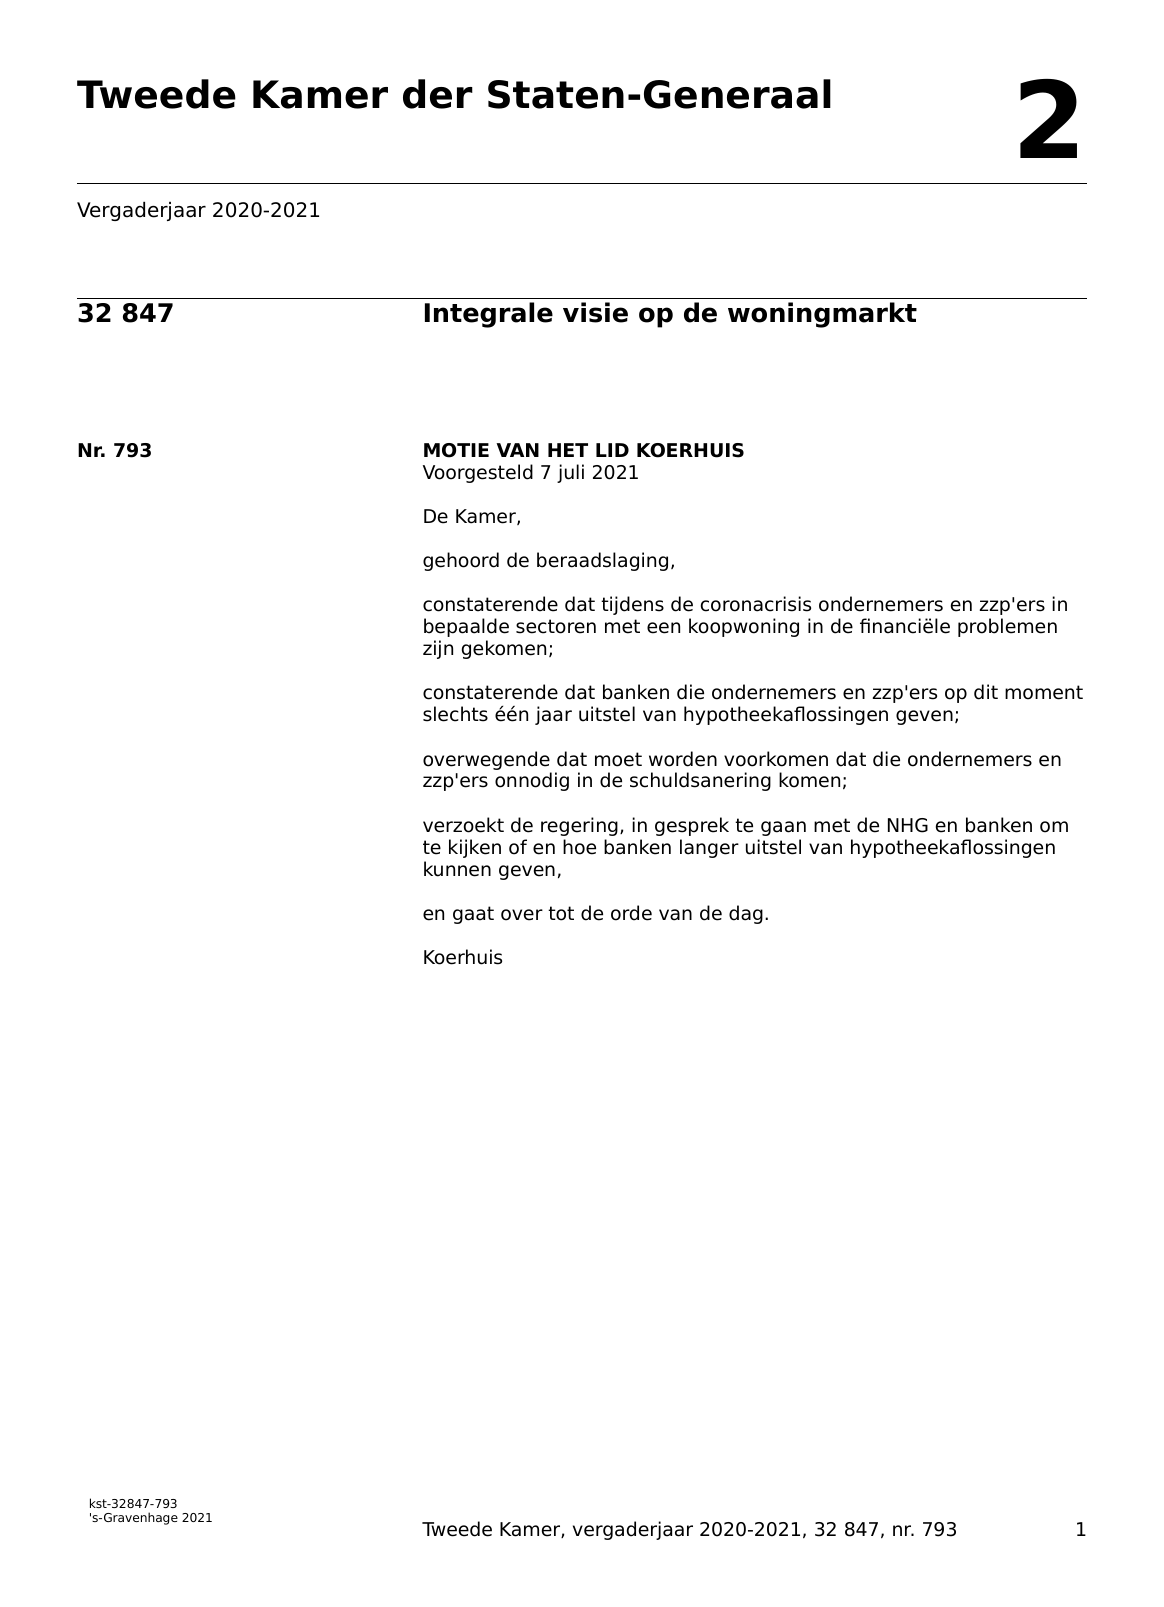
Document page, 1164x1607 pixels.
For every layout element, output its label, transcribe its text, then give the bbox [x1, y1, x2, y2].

text De Kamer, [422, 506, 1087, 528]
table_header Tweede Kamer der Staten-Generaal [77, 59, 886, 183]
text Koerhuis [422, 947, 1087, 969]
text constaterende dat banken die ondernemers en zzp'ers op dit moment slechts één jaar uitstel van hypotheekaflossingen geven; [422, 682, 1087, 726]
text verzoekt de regering, in gesprek te gaan met de NHG en banken om te kijken of en hoe banken langer uitstel van hypotheekaflossingen kunnen geven, [422, 814, 1087, 881]
subtitle 32 847 Integrale visie op de woningmarkt [77, 299, 1087, 329]
text gehoord de beraadslaging, [422, 550, 1087, 572]
text overwegende dat moet worden voorkomen dat die ondernemers en zzp'ers onnodig in de schuldsanering komen; [422, 748, 1087, 792]
text Voorgesteld 7 juli 2021 [422, 462, 1087, 484]
text en gaat over tot de orde van de dag. [422, 903, 1087, 925]
text kst-32847-793 [88, 1497, 323, 1511]
subtitle Nr. 793 MOTIE VAN HET LID KOERHUIS [77, 440, 1087, 462]
text 's-Gravenhage 2021 [88, 1511, 323, 1525]
text constaterende dat tijdens de coronacrisis ondernemers en zzp'ers in bepaalde sectoren met een koopwoning in de financiële problemen zijn gekomen; [422, 594, 1087, 660]
table_header 2 [886, 59, 1087, 183]
table_cell Vergaderjaar 2020-2021 [77, 184, 1087, 298]
